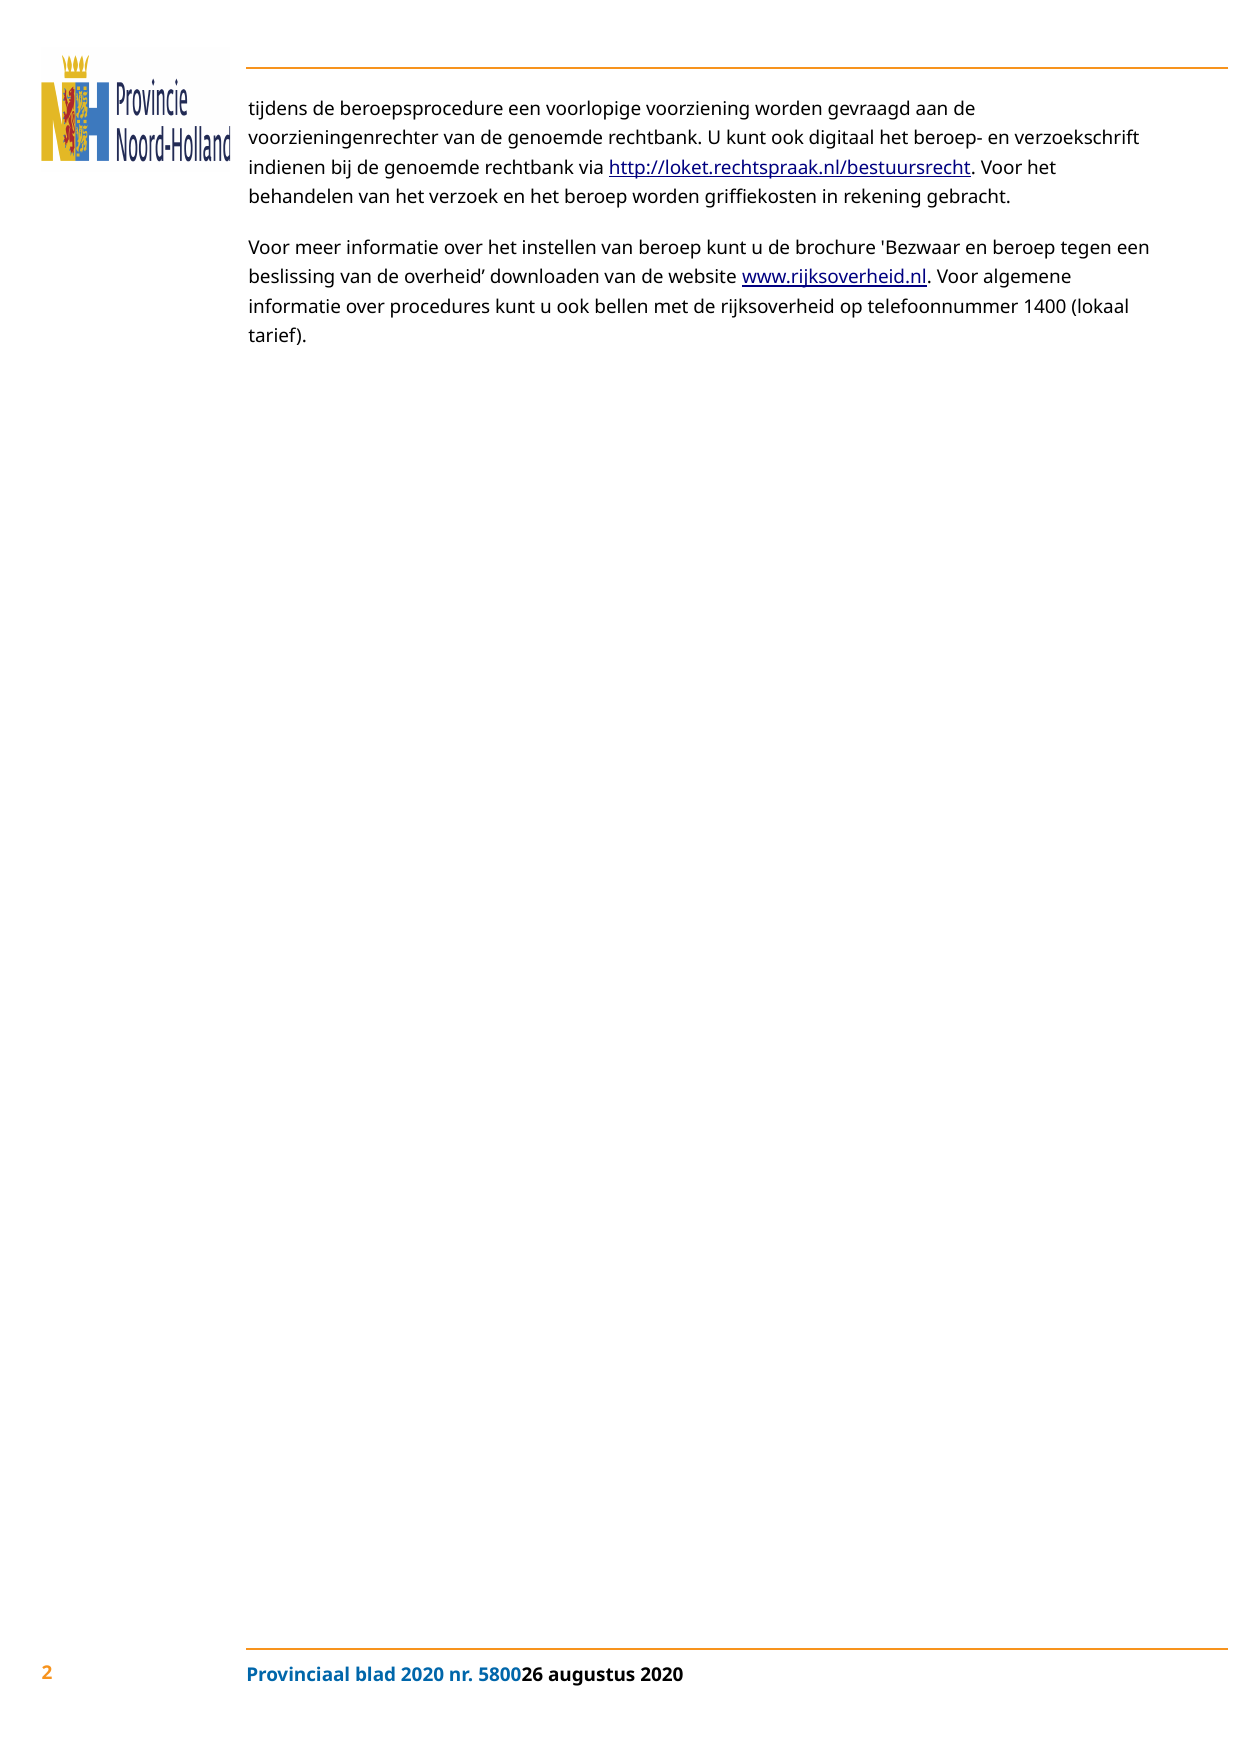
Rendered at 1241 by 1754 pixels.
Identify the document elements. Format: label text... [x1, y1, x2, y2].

text Voor meer informatie over het instellen van beroep kunt u de brochure 'Bezwaar en beroep tegen een beslissing van de overheid’ downloaden van de website www.rijksoverheid.nl. Voor algemene informatie over procedures kunt u ook bellen met de rijksoverheid op telefoonnummer 1400 (lokaal tarief). [248, 234, 1152, 348]
picture [41, 47, 231, 172]
text tijdens de beroepsprocedure een voorlopige voorziening worden gevraagd aan de voorzieningenrechter van de genoemde rechtbank. U kunt ook digitaal het beroep- en verzoekschrift indienen bij de genoemde rechtbank via http://loket.rechtspraak.nl/bestuursrecht. Voor het behandelen van het verzoek en het beroep worden griffiekosten in rekening gebracht. [248, 95, 1152, 209]
